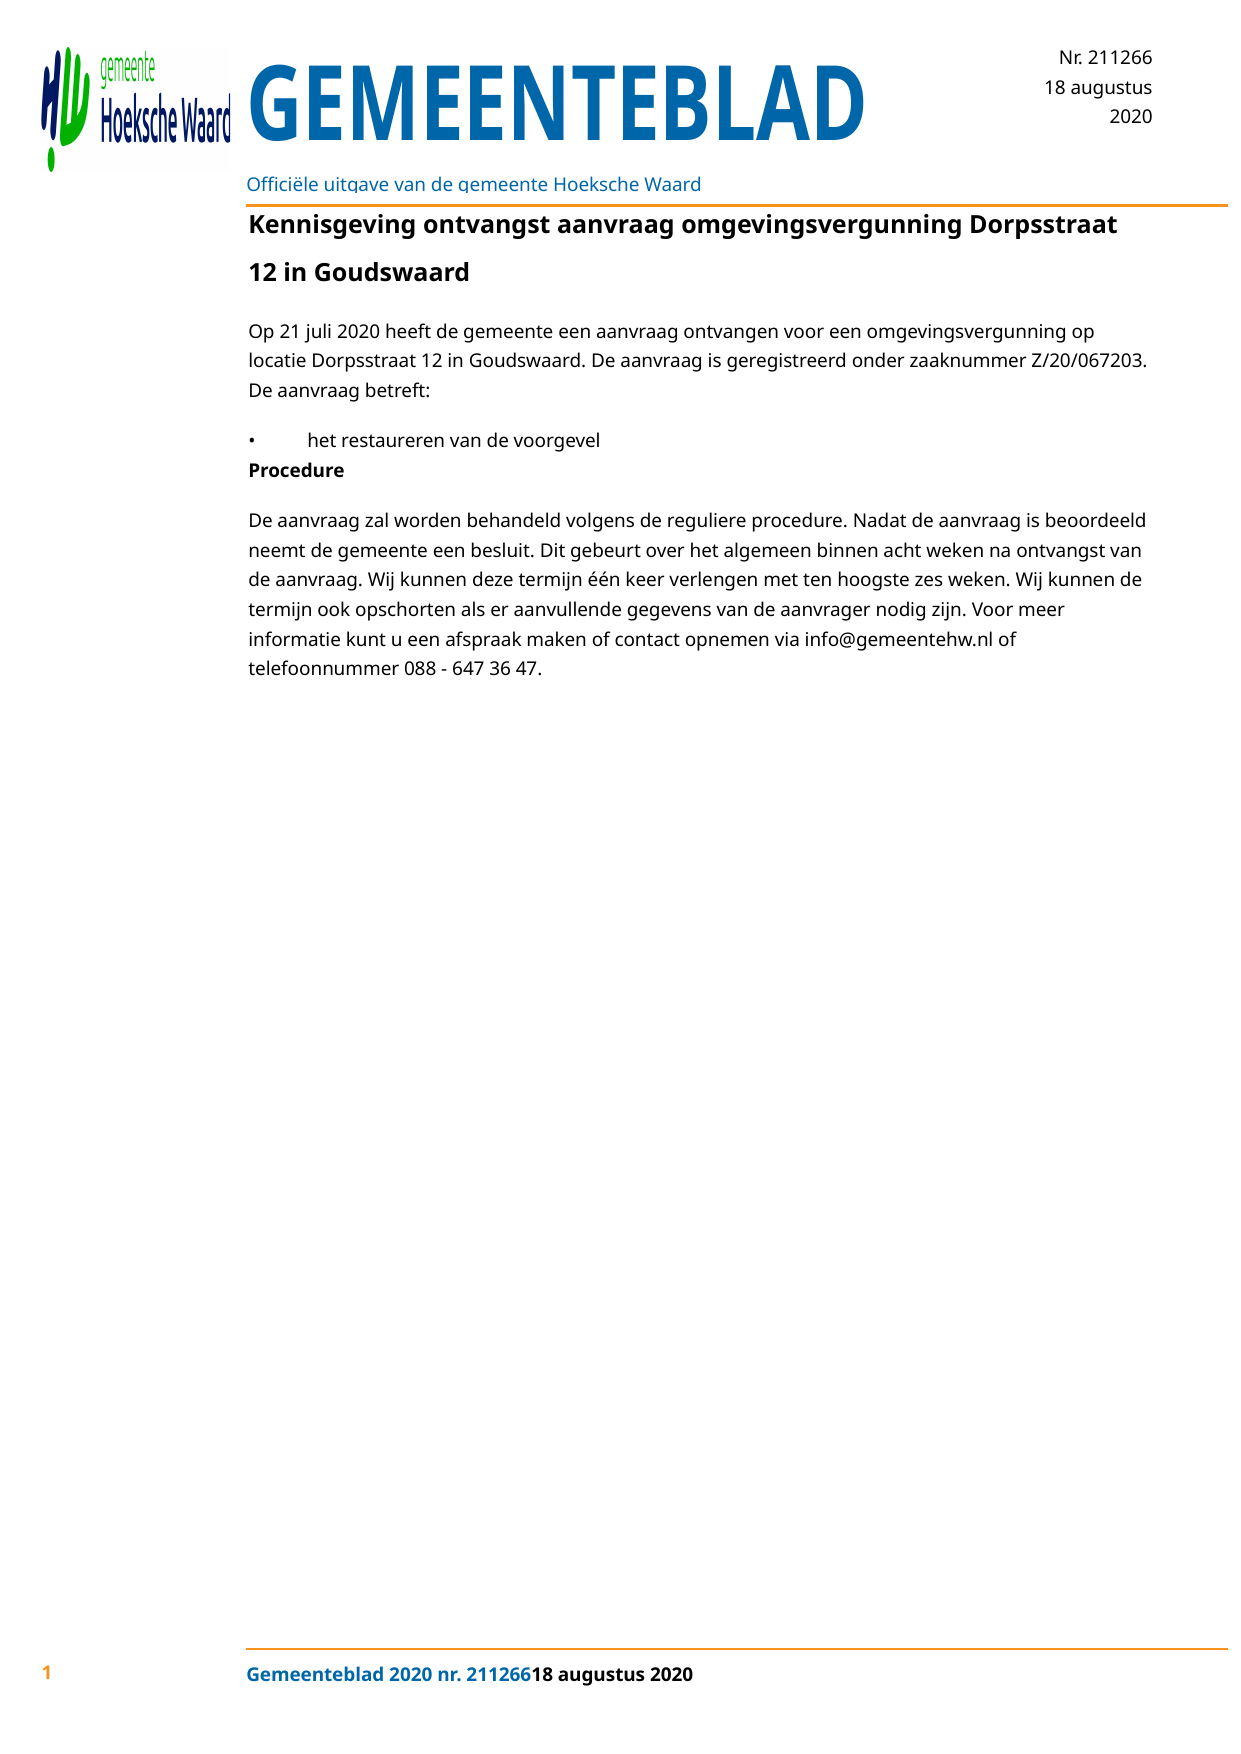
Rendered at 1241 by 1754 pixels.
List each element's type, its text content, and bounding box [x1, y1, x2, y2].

text De aanvraag zal worden behandeld volgens de reguliere procedure. Nadat de aanvraag is beoordeeld neemt de gemeente een besluit. Dit gebeurt over het algemeen binnen acht weken na ontvangst van de aanvraag. Wij kunnen deze termijn één keer verlengen met ten hoogste zes weken. Wij kunnen de termijn ook opschorten als er aanvullende gegevens van de aanvrager nodig zijn. Voor meer informatie kunt u een afspraak maken of contact opnemen via info@gemeentehw.nl of telefoonnummer 088 - 647 36 47. [248, 507, 1152, 681]
list het restaureren van de voorgevel [248, 427, 1152, 453]
picture [41, 47, 231, 172]
text Procedure [248, 457, 1152, 483]
text Kennisgeving ontvangst aanvraag omgevingsvergunning Dorpsstraat 12 in Goudswaard [248, 207, 1152, 288]
text Op 21 juli 2020 heeft de gemeente een aanvraag ontvangen voor een omgevingsvergunning op locatie Dorpsstraat 12 in Goudswaard. De aanvraag is geregistreerd onder zaaknummer Z/20/067203. De aanvraag betreft: [248, 318, 1152, 403]
